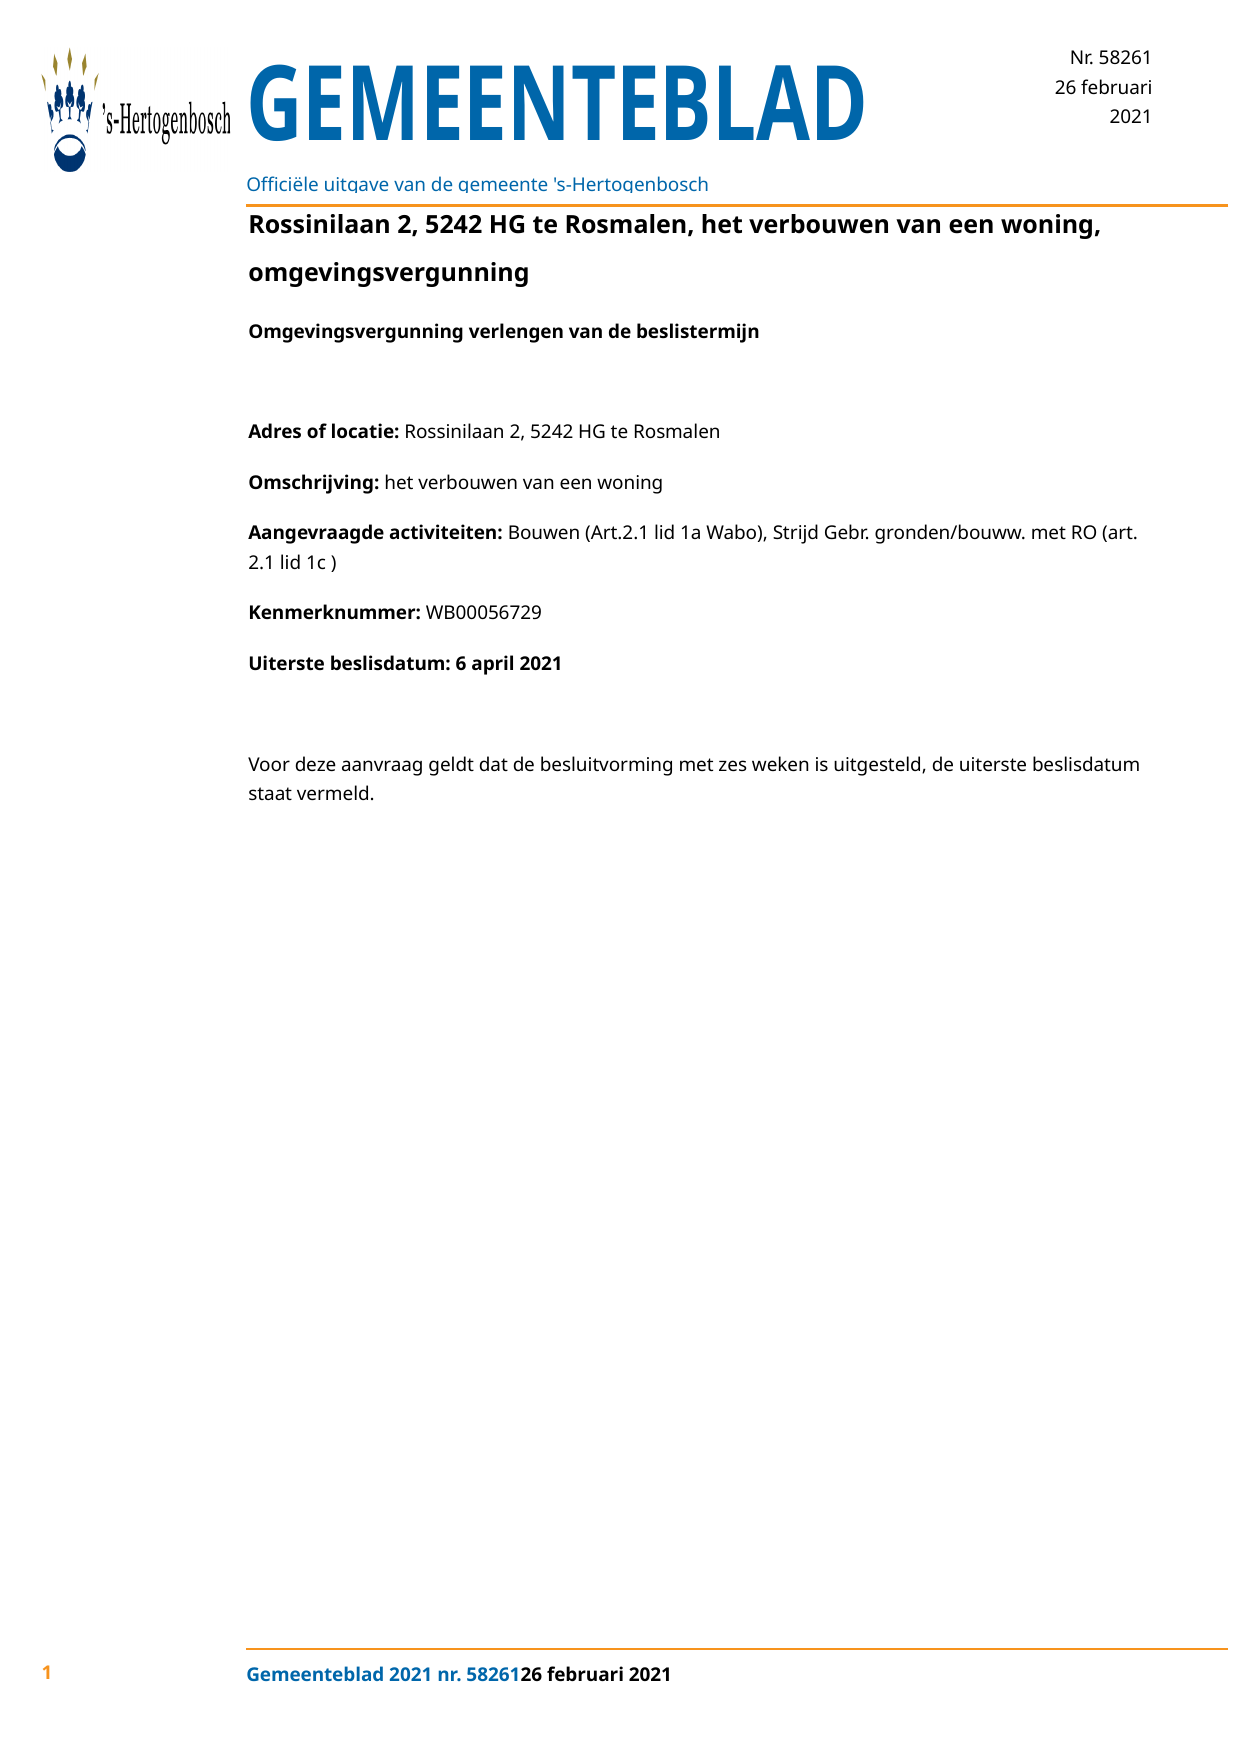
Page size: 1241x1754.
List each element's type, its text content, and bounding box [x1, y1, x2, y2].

text Adres of locatie: Rossinilaan 2, 5242 HG te Rosmalen [248, 419, 1152, 444]
picture [41, 47, 231, 172]
text Omschrijving: het verbouwen van een woning [248, 469, 1152, 495]
text Voor deze aanvraag geldt dat de besluitvorming met zes weken is uitgesteld, de uiterste beslisdatum staat vermeld. [248, 751, 1152, 806]
text Aangevraagde activiteiten: Bouwen (Art.2.1 lid 1a Wabo), Strijd Gebr. gronden/bouww. met RO (art. 2.1 lid 1c ) [248, 519, 1152, 575]
text Uiterste beslisdatum: 6 april 2021 [248, 650, 1152, 676]
text Rossinilaan 2, 5242 HG te Rosmalen, het verbouwen van een woning, omgevingsvergunning [248, 207, 1152, 288]
text Kenmerknummer: WB00056729 [248, 599, 1152, 625]
text Omgevingsvergunning verlengen van de beslistermijn [248, 318, 1152, 344]
